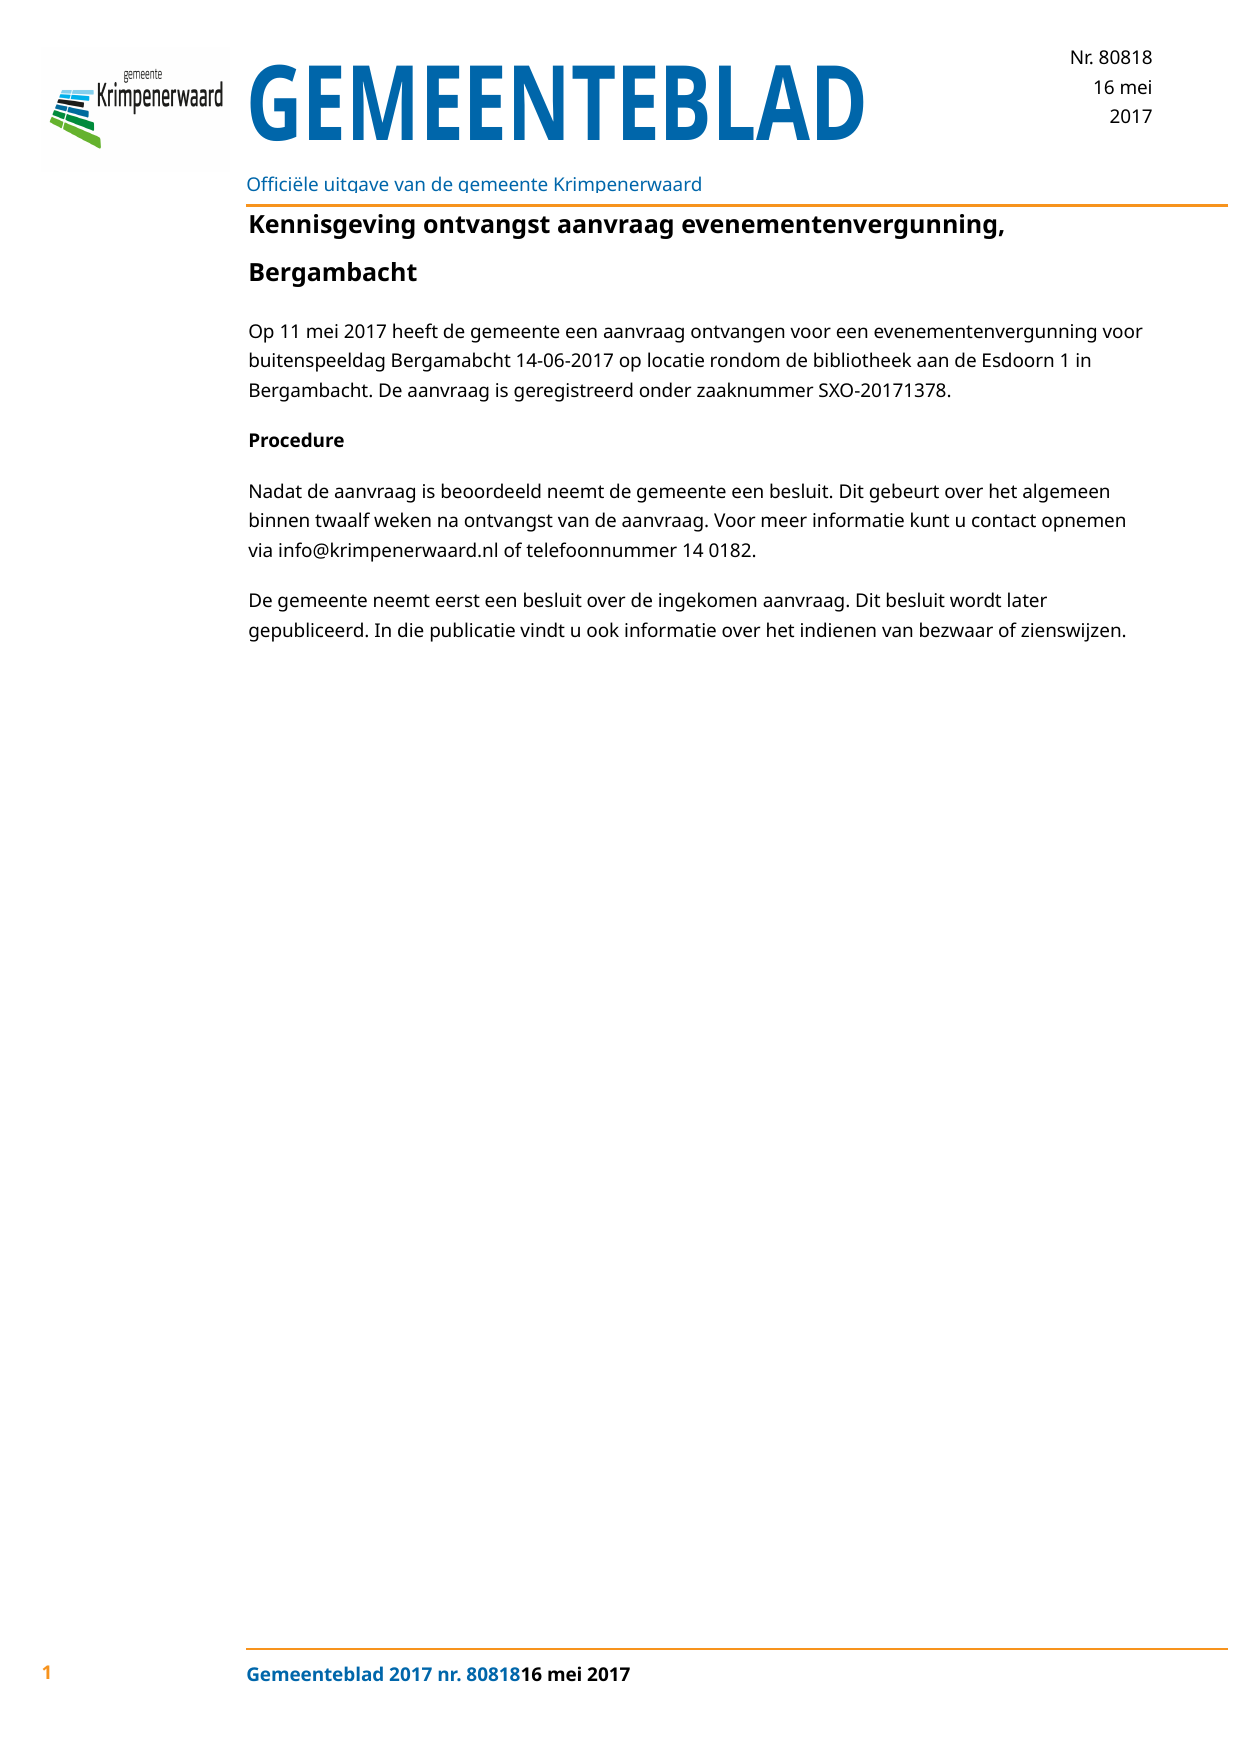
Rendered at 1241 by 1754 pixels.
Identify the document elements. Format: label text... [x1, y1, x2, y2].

text Nadat de aanvraag is beoordeeld neemt de gemeente een besluit. Dit gebeurt over het algemeen binnen twaalf weken na ontvangst van de aanvraag. Voor meer informatie kunt u contact opnemen via info@krimpenerwaard.nl of telefoonnummer 14 0182. [248, 478, 1152, 563]
text Kennisgeving ontvangst aanvraag evenementenvergunning, Bergambacht [248, 207, 1152, 288]
text Procedure [248, 427, 1152, 453]
text Op 11 mei 2017 heeft de gemeente een aanvraag ontvangen voor een evenementenvergunning voor buitenspeeldag Bergamabcht 14-06-2017 op locatie rondom de bibliotheek aan de Esdoorn 1 in Bergambacht. De aanvraag is geregistreerd onder zaaknummer SXO-20171378. [248, 318, 1152, 403]
text De gemeente neemt eerst een besluit over de ingekomen aanvraag. Dit besluit wordt later gepubliceerd. In die publicatie vindt u ook informatie over het indienen van bezwaar of zienswijzen. [248, 587, 1152, 643]
picture [41, 47, 231, 172]
